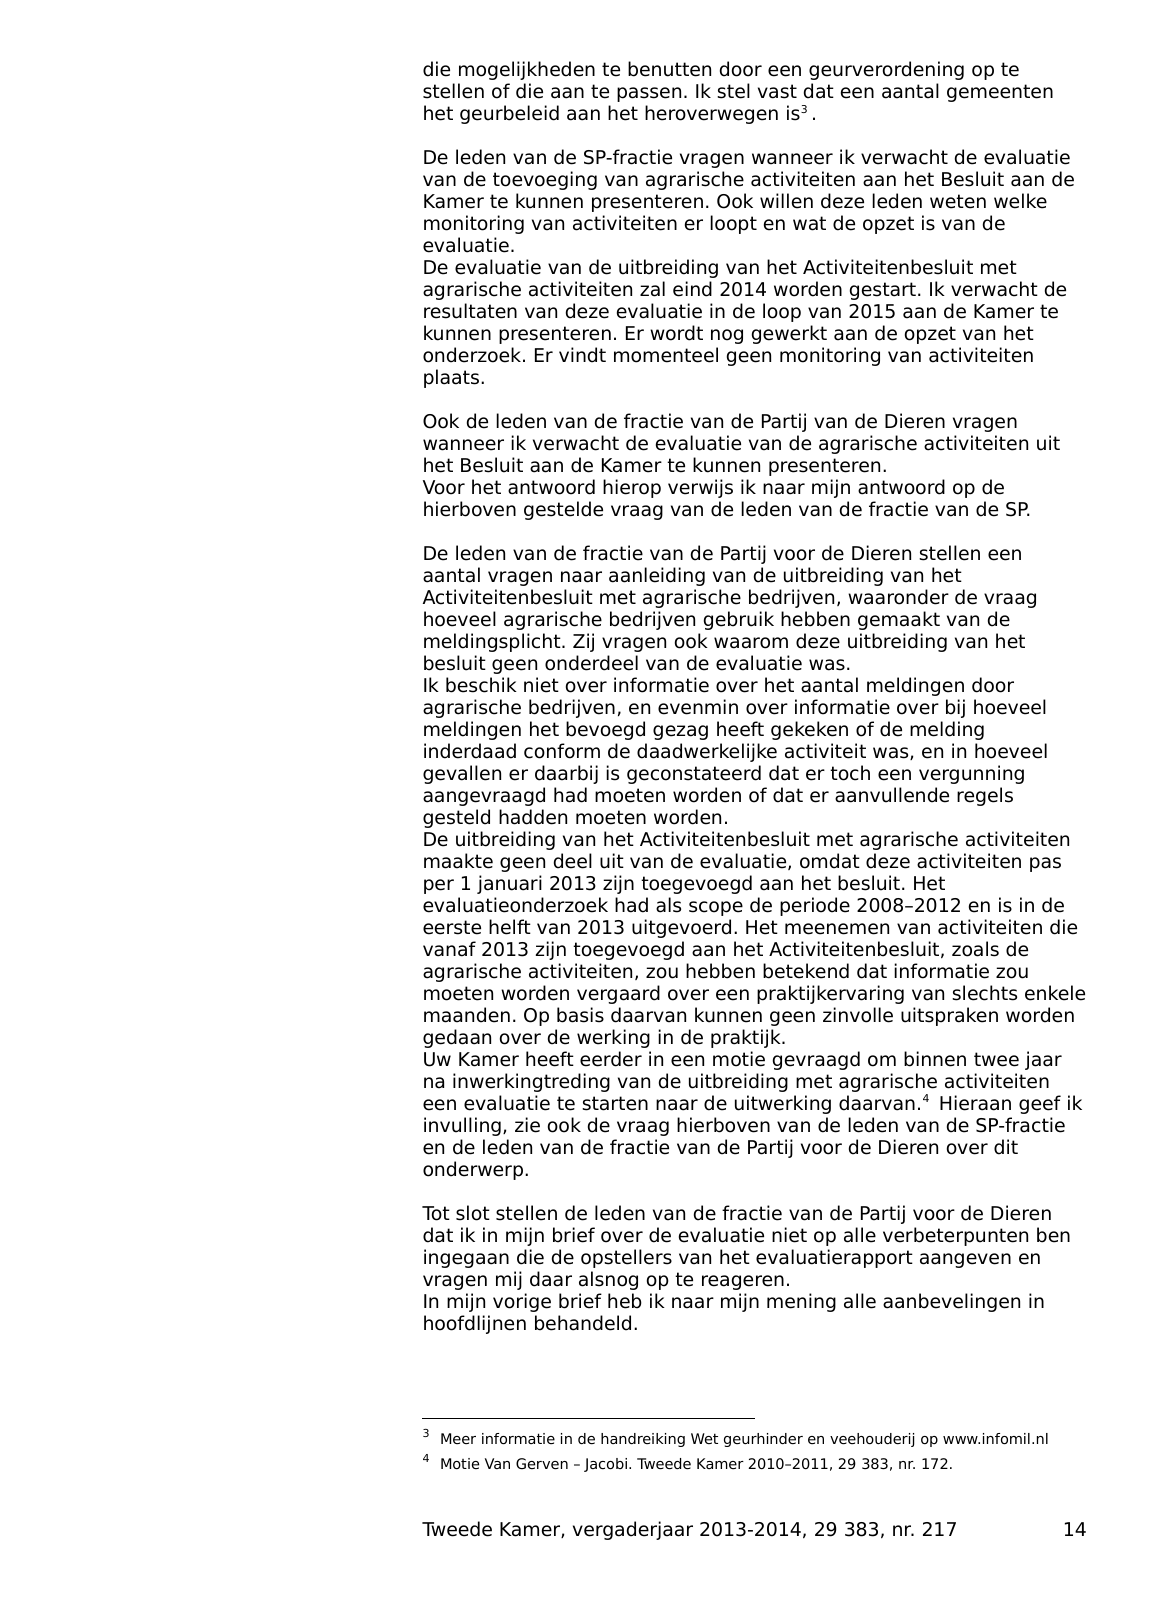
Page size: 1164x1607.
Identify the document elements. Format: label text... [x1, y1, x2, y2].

text Ook de leden van de fractie van de Partij van de Dieren vragen wanneer ik verwacht de evaluatie van de agrarische activiteiten uit het Besluit aan de Kamer te kunnen presenteren. [422, 411, 1087, 477]
text Meer informatie in de handreiking Wet geurhinder en veehouderij op www.infomil.nl [422, 1427, 1087, 1449]
text De uitbreiding van het Activiteitenbesluit met agrarische activiteiten maakte geen deel uit van de evaluatie, omdat deze activiteiten pas per 1 januari 2013 zijn toegevoegd aan het besluit. Het evaluatieonderzoek had als scope de periode 2008–2012 en is in de eerste helft van 2013 uitgevoerd. Het meenemen van activiteiten die vanaf 2013 zijn toegevoegd aan het Activiteitenbesluit, zoals de agrarische activiteiten, zou hebben betekend dat informatie zou moeten worden vergaard over een praktijkervaring van slechts enkele maanden. Op basis daarvan kunnen geen zinvolle uitspraken worden gedaan over de werking in de praktijk. [422, 829, 1087, 1049]
text De leden van de SP-fractie vragen wanneer ik verwacht de evaluatie van de toevoeging van agrarische activiteiten aan het Besluit aan de Kamer te kunnen presenteren. Ook willen deze leden weten welke monitoring van activiteiten er loopt en wat de opzet is van de evaluatie. [422, 147, 1087, 257]
text die mogelijkheden te benutten door een geurverordening op te stellen of die aan te passen. Ik stel vast dat een aantal gemeenten het geurbeleid aan het heroverwegen is. [422, 59, 1087, 125]
text In mijn vorige brief heb ik naar mijn mening alle aanbevelingen in hoofdlijnen behandeld. [422, 1291, 1087, 1335]
text Uw Kamer heeft eerder in een motie gevraagd om binnen twee jaar na inwerkingtreding van de uitbreiding met agrarische activiteiten een evaluatie te starten naar de uitwerking daarvan. Hieraan geef ik invulling, zie ook de vraag hierboven van de leden van de SP-fractie en de leden van de fractie van de Partij voor de Dieren over dit onderwerp. [422, 1049, 1087, 1181]
text Motie Van Gerven – Jacobi. Tweede Kamer 2010–2011, 29 383, nr. 172. [422, 1452, 1087, 1474]
text De evaluatie van de uitbreiding van het Activiteitenbesluit met agrarische activiteiten zal eind 2014 worden gestart. Ik verwacht de resultaten van deze evaluatie in de loop van 2015 aan de Kamer te kunnen presenteren. Er wordt nog gewerkt aan de opzet van het onderzoek. Er vindt momenteel geen monitoring van activiteiten plaats. [422, 257, 1087, 389]
text Tot slot stellen de leden van de fractie van de Partij voor de Dieren dat ik in mijn brief over de evaluatie niet op alle verbeterpunten ben ingegaan die de opstellers van het evaluatierapport aangeven en vragen mij daar alsnog op te reageren. [422, 1203, 1087, 1291]
text Ik beschik niet over informatie over het aantal meldingen door agrarische bedrijven, en evenmin over informatie over bij hoeveel meldingen het bevoegd gezag heeft gekeken of de melding inderdaad conform de daadwerkelijke activiteit was, en in hoeveel gevallen er daarbij is geconstateerd dat er toch een vergunning aangevraagd had moeten worden of dat er aanvullende regels gesteld hadden moeten worden. [422, 675, 1087, 829]
text De leden van de fractie van de Partij voor de Dieren stellen een aantal vragen naar aanleiding van de uitbreiding van het Activiteitenbesluit met agrarische bedrijven, waaronder de vraag hoeveel agrarische bedrijven gebruik hebben gemaakt van de meldingsplicht. Zij vragen ook waarom deze uitbreiding van het besluit geen onderdeel van de evaluatie was. [422, 543, 1087, 675]
text Voor het antwoord hierop verwijs ik naar mijn antwoord op de hierboven gestelde vraag van de leden van de fractie van de SP. [422, 477, 1087, 521]
